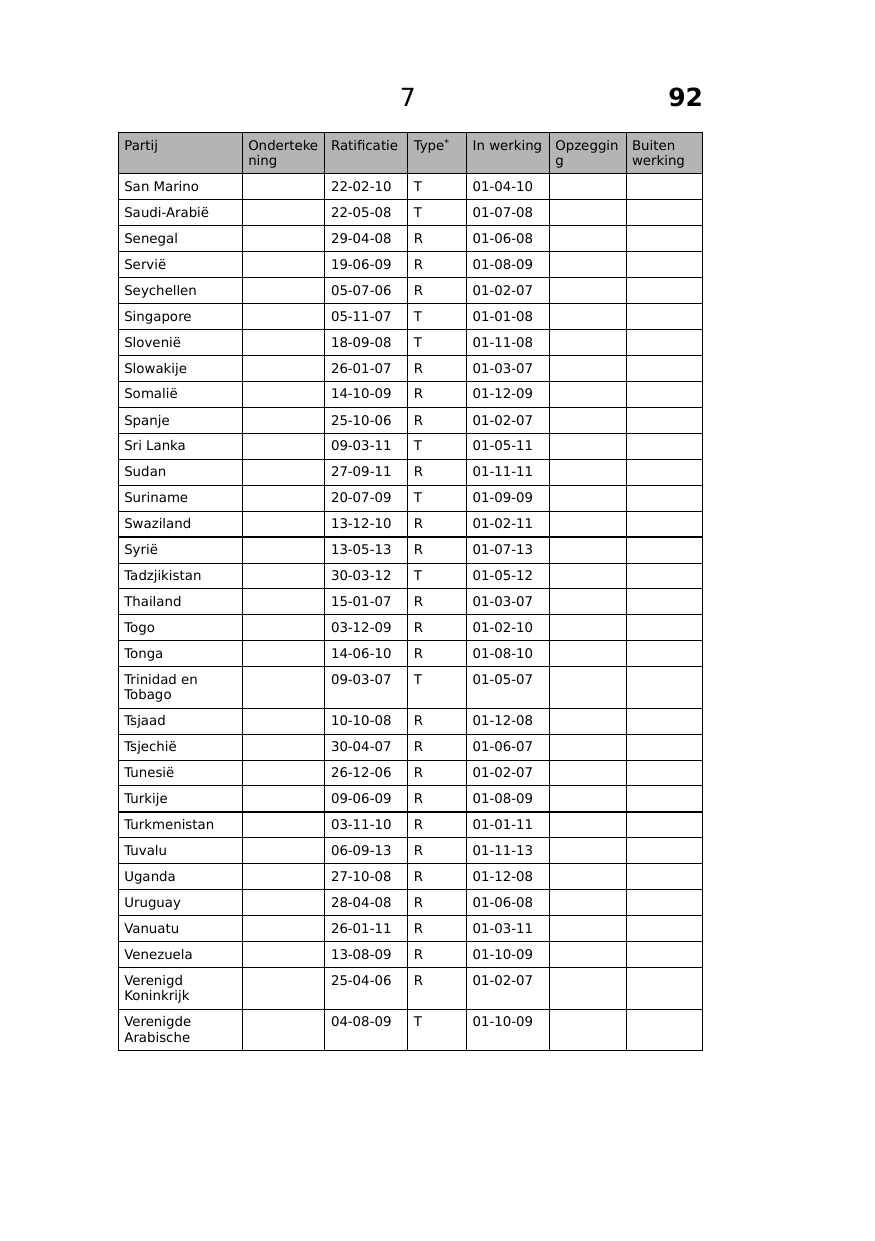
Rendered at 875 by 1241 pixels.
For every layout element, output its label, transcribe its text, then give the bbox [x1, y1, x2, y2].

table_cell [243, 226, 324, 251]
table_cell [243, 615, 324, 640]
table_cell Thailand [119, 589, 242, 614]
table_cell R [408, 538, 466, 562]
table_cell T [408, 200, 466, 225]
table_cell [243, 304, 324, 329]
table_cell [550, 942, 626, 967]
table_cell [243, 252, 324, 277]
table_cell 01-01-11 [467, 813, 549, 837]
table_cell [243, 408, 324, 433]
table_cell [627, 200, 702, 225]
table_cell Verenigd Koninkrijk [119, 968, 242, 1008]
table_cell 22-05-08 [325, 200, 407, 225]
table_cell [627, 226, 702, 251]
table_cell 29-04-08 [325, 226, 407, 251]
table_cell R [408, 916, 466, 941]
table_cell 28-04-08 [325, 890, 407, 915]
table_cell R [408, 512, 466, 536]
table_cell Turkije [119, 786, 242, 811]
table_cell [550, 330, 626, 355]
table_cell [550, 434, 626, 459]
table_cell 01-02-07 [467, 278, 549, 303]
table_cell [627, 564, 702, 588]
table_cell [243, 709, 324, 733]
table_cell 01-10-09 [467, 942, 549, 967]
table_cell R [408, 252, 466, 277]
table_cell 06-09-13 [325, 838, 407, 863]
table_cell [550, 890, 626, 915]
table_cell R [408, 786, 466, 811]
table_cell 26-01-11 [325, 916, 407, 941]
table_cell 27-09-11 [325, 460, 407, 484]
table_cell Syrië [119, 538, 242, 562]
table_cell Turkmenistan [119, 813, 242, 837]
table_cell Singapore [119, 304, 242, 329]
table_cell 01-08-09 [467, 786, 549, 811]
table_cell [627, 709, 702, 733]
table_cell [627, 813, 702, 837]
table_cell 13-05-13 [325, 538, 407, 562]
table_cell [550, 838, 626, 863]
table_cell [550, 735, 626, 759]
table_cell [627, 916, 702, 941]
table_cell 01-02-10 [467, 615, 549, 640]
table_cell Somalië [119, 382, 242, 407]
table_cell [627, 615, 702, 640]
table_cell [627, 304, 702, 329]
table_cell [243, 1010, 324, 1050]
table_cell 01-02-11 [467, 512, 549, 536]
table_cell Saudi-Arabië [119, 200, 242, 225]
table_cell 01-07-08 [467, 200, 549, 225]
table_cell [243, 512, 324, 536]
table_cell [550, 382, 626, 407]
table_cell 30-03-12 [325, 564, 407, 588]
table_cell [243, 667, 324, 708]
table_cell 01-08-09 [467, 252, 549, 277]
table_cell [243, 460, 324, 484]
table_header Ondertekening [243, 133, 324, 173]
table_cell R [408, 382, 466, 407]
table_cell Vanuatu [119, 916, 242, 941]
table_cell 18-09-08 [325, 330, 407, 355]
table_cell R [408, 356, 466, 381]
table_cell Swaziland [119, 512, 242, 536]
table_cell [550, 968, 626, 1008]
table_cell T [408, 304, 466, 329]
table_cell 01-07-13 [467, 538, 549, 562]
table_cell [243, 786, 324, 811]
table_cell 13-12-10 [325, 512, 407, 536]
table_cell [627, 667, 702, 708]
table_cell Sudan [119, 460, 242, 484]
table_cell [550, 174, 626, 199]
table_cell Seychellen [119, 278, 242, 303]
table_cell R [408, 615, 466, 640]
table_cell [627, 838, 702, 863]
table_cell [627, 968, 702, 1008]
table_cell [627, 942, 702, 967]
table_cell 01-06-08 [467, 226, 549, 251]
table_cell Tonga [119, 641, 242, 666]
table_cell Trinidad en Tobago [119, 667, 242, 708]
table_cell [627, 252, 702, 277]
table_cell Spanje [119, 408, 242, 433]
table_cell [627, 761, 702, 785]
table_cell [550, 813, 626, 837]
table_cell 01-03-07 [467, 356, 549, 381]
table_cell 03-11-10 [325, 813, 407, 837]
table_cell 30-04-07 [325, 735, 407, 759]
table_cell R [408, 864, 466, 889]
table_cell [550, 709, 626, 733]
table_cell 15-01-07 [325, 589, 407, 614]
table_cell [550, 1010, 626, 1050]
table_cell Uganda [119, 864, 242, 889]
table_cell Suriname [119, 486, 242, 511]
table_cell R [408, 890, 466, 915]
table_cell [550, 615, 626, 640]
table_cell [243, 641, 324, 666]
table_cell T [408, 330, 466, 355]
table_cell 01-05-11 [467, 434, 549, 459]
table_cell [550, 252, 626, 277]
table_cell [243, 356, 324, 381]
table_header Buiten werking [627, 133, 702, 173]
table_cell [550, 408, 626, 433]
table_cell 25-10-06 [325, 408, 407, 433]
table_cell [243, 761, 324, 785]
table_cell 14-06-10 [325, 641, 407, 666]
table_cell R [408, 408, 466, 433]
table_cell 01-02-07 [467, 408, 549, 433]
table_cell 09-03-11 [325, 434, 407, 459]
table_cell Tunesië [119, 761, 242, 785]
table_cell [627, 864, 702, 889]
table_cell [243, 538, 324, 562]
table_header Opzegging [550, 133, 626, 173]
table_cell 05-11-07 [325, 304, 407, 329]
table_cell Tadzjikistan [119, 564, 242, 588]
table_cell R [408, 709, 466, 733]
table_cell [550, 641, 626, 666]
table_cell 10-10-08 [325, 709, 407, 733]
table_cell [550, 564, 626, 588]
table_cell 01-05-12 [467, 564, 549, 588]
table_cell 26-01-07 [325, 356, 407, 381]
table_cell [243, 174, 324, 199]
table_cell 01-08-10 [467, 641, 549, 666]
table_cell [243, 382, 324, 407]
table_cell R [408, 460, 466, 484]
table_cell [243, 838, 324, 863]
table_cell T [408, 174, 466, 199]
table_cell [627, 589, 702, 614]
table_cell [627, 408, 702, 433]
table_cell 01-02-07 [467, 968, 549, 1008]
table_cell [627, 512, 702, 536]
table_cell [627, 1010, 702, 1050]
table_cell 01-10-09 [467, 1010, 549, 1050]
table_cell 01-06-08 [467, 890, 549, 915]
table_cell [550, 761, 626, 785]
table_cell [550, 486, 626, 511]
table_cell R [408, 968, 466, 1008]
table_cell [627, 330, 702, 355]
table_cell 01-11-13 [467, 838, 549, 863]
table_cell [627, 278, 702, 303]
table_cell 01-03-11 [467, 916, 549, 941]
table_header Ratificatie [325, 133, 407, 173]
table_cell 01-12-08 [467, 709, 549, 733]
table_cell R [408, 761, 466, 785]
table_cell [627, 460, 702, 484]
table_cell 26-12-06 [325, 761, 407, 785]
table_cell Venezuela [119, 942, 242, 967]
table_cell [243, 864, 324, 889]
table_cell Sri Lanka [119, 434, 242, 459]
table_cell 19-06-09 [325, 252, 407, 277]
table_cell [243, 968, 324, 1008]
table_cell 27-10-08 [325, 864, 407, 889]
table_cell Togo [119, 615, 242, 640]
table_cell [550, 278, 626, 303]
table_cell Slowakije [119, 356, 242, 381]
table_cell Tsjaad [119, 709, 242, 733]
table_cell [243, 890, 324, 915]
table_cell [243, 278, 324, 303]
table_cell 01-11-11 [467, 460, 549, 484]
table_cell [627, 382, 702, 407]
table_cell [550, 304, 626, 329]
table_cell 09-06-09 [325, 786, 407, 811]
table_cell Uruguay [119, 890, 242, 915]
table_cell [550, 356, 626, 381]
table_cell [627, 735, 702, 759]
table_header In werking [467, 133, 549, 173]
table_cell [627, 890, 702, 915]
table_cell [627, 486, 702, 511]
table_cell 01-12-09 [467, 382, 549, 407]
table_cell 01-03-07 [467, 589, 549, 614]
table_cell [627, 786, 702, 811]
table_cell [243, 813, 324, 837]
table_cell [243, 942, 324, 967]
table_cell [243, 589, 324, 614]
table_cell R [408, 226, 466, 251]
table_cell [627, 174, 702, 199]
table_cell R [408, 589, 466, 614]
table_cell 13-08-09 [325, 942, 407, 967]
table_cell [627, 641, 702, 666]
table_cell [550, 512, 626, 536]
table_cell Servië [119, 252, 242, 277]
table_cell [550, 864, 626, 889]
table_cell [550, 589, 626, 614]
table_cell 01-12-08 [467, 864, 549, 889]
table_cell San Marino [119, 174, 242, 199]
table_cell [243, 330, 324, 355]
table_cell [627, 434, 702, 459]
table_cell R [408, 942, 466, 967]
table_cell 03-12-09 [325, 615, 407, 640]
table_cell 05-07-06 [325, 278, 407, 303]
table_cell Verenigde Arabische [119, 1010, 242, 1050]
table_cell Senegal [119, 226, 242, 251]
table_cell [550, 786, 626, 811]
table_header Type* [408, 133, 466, 173]
table_cell T [408, 434, 466, 459]
table_cell 01-05-07 [467, 667, 549, 708]
table_cell T [408, 486, 466, 511]
table_cell [243, 486, 324, 511]
table_cell [627, 538, 702, 562]
table_cell 01-06-07 [467, 735, 549, 759]
table_cell T [408, 667, 466, 708]
table_cell [243, 434, 324, 459]
table_cell [243, 735, 324, 759]
table_cell R [408, 735, 466, 759]
table_cell [243, 200, 324, 225]
table_cell 25-04-06 [325, 968, 407, 1008]
table_cell 20-07-09 [325, 486, 407, 511]
table_cell R [408, 641, 466, 666]
table_cell Tsjechië [119, 735, 242, 759]
table_cell Tuvalu [119, 838, 242, 863]
table_cell [243, 564, 324, 588]
table_cell 22-02-10 [325, 174, 407, 199]
table_cell [550, 460, 626, 484]
table_cell 09-03-07 [325, 667, 407, 708]
table_cell R [408, 278, 466, 303]
table_cell [550, 916, 626, 941]
table_cell R [408, 838, 466, 863]
table_cell 04-08-09 [325, 1010, 407, 1050]
table_cell 01-04-10 [467, 174, 549, 199]
table_cell 14-10-09 [325, 382, 407, 407]
table_cell [550, 226, 626, 251]
table_cell 01-01-08 [467, 304, 549, 329]
table_cell [550, 200, 626, 225]
table_cell T [408, 564, 466, 588]
table_cell Slovenië [119, 330, 242, 355]
table_cell [550, 667, 626, 708]
table_cell R [408, 813, 466, 837]
table_cell [243, 916, 324, 941]
table_cell T [408, 1010, 466, 1050]
table_cell 01-11-08 [467, 330, 549, 355]
table_cell [627, 356, 702, 381]
table_header Partij [119, 133, 242, 173]
table_cell 01-02-07 [467, 761, 549, 785]
table_cell [550, 538, 626, 562]
table_cell 01-09-09 [467, 486, 549, 511]
